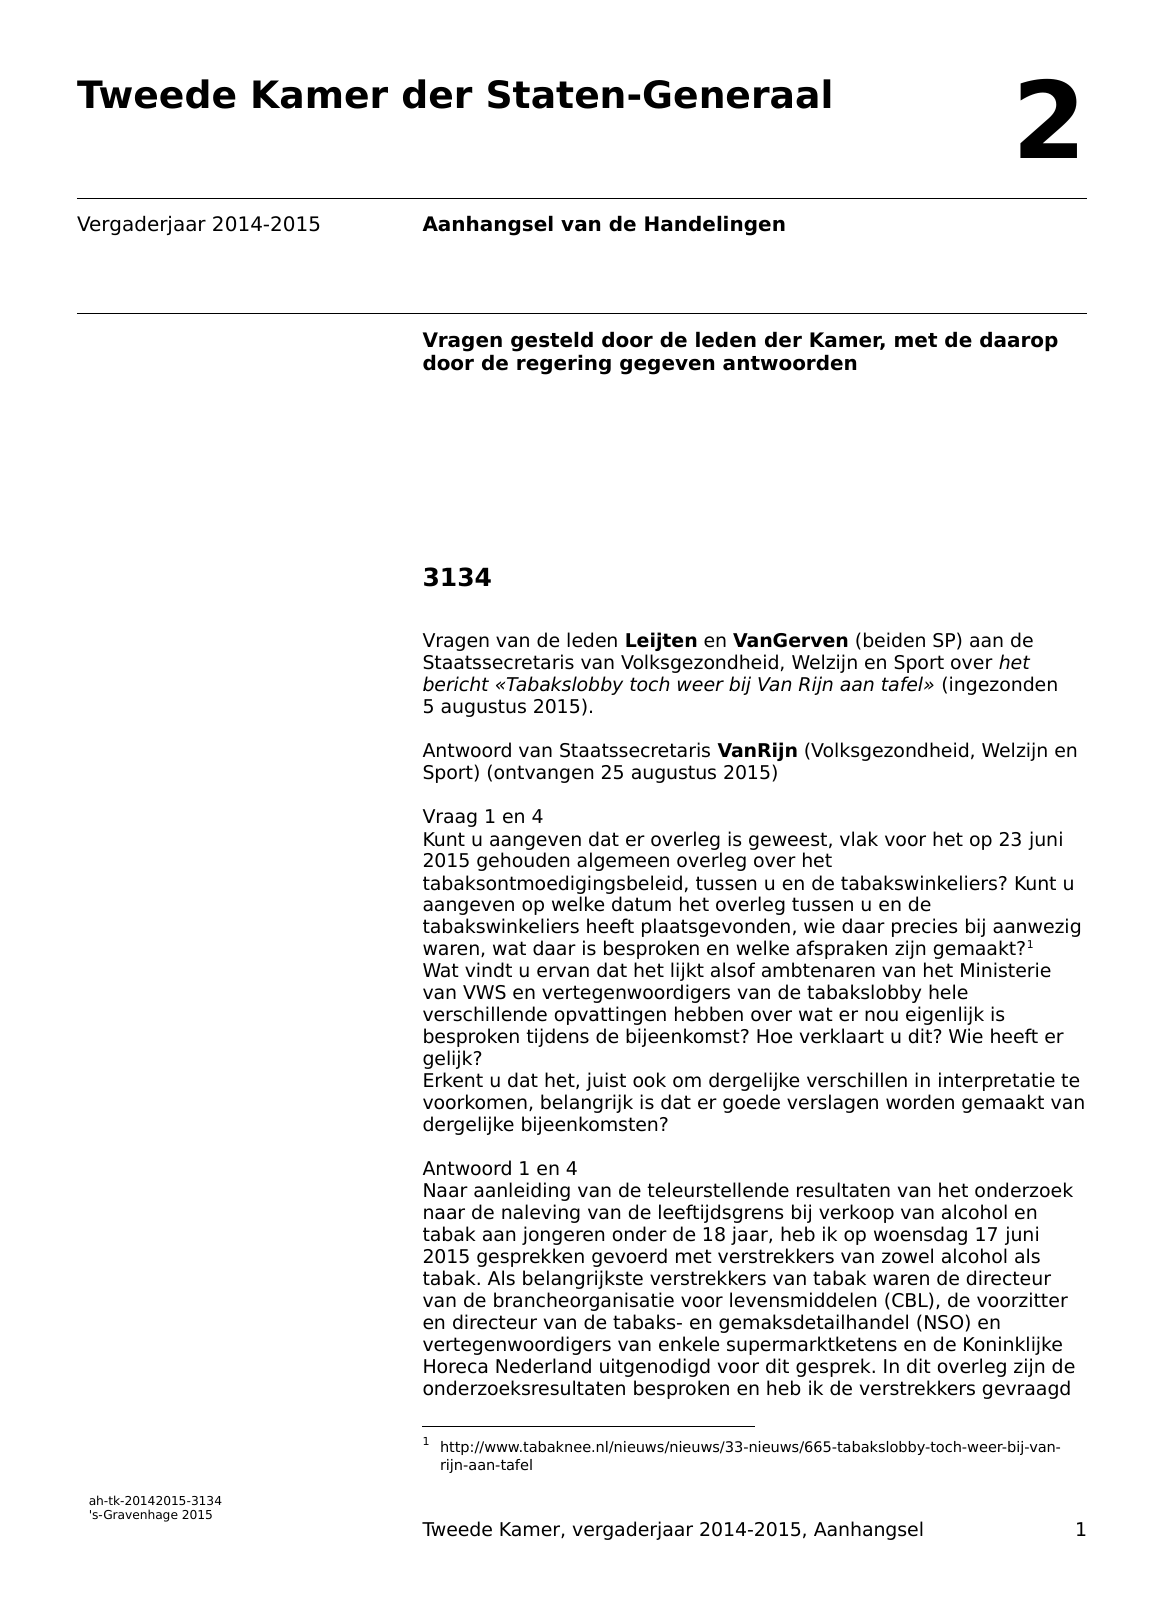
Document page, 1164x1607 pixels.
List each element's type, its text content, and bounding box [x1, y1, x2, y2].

text Naar aanleiding van de teleurstellende resultaten van het onderzoek naar de naleving van de leeftijdsgrens bij verkoop van alcohol en tabak aan jongeren onder de 18 jaar, heb ik op woensdag 17 juni 2015 gesprekken gevoerd met verstrekkers van zowel alcohol als tabak. Als belangrijkste verstrekkers van tabak waren de directeur van de brancheorganisatie voor levensmiddelen (CBL), de voorzitter en directeur van de tabaks- en gemaksdetailhandel (NSO) en vertegenwoordigers van enkele supermarktketens en de Koninklijke Horeca Nederland uitgenodigd voor dit gesprek. In dit overleg zijn de onderzoeksresultaten besproken en heb ik de verstrekkers gevraagd [422, 1180, 1087, 1400]
table_cell Aanhangsel van de Handelingen [422, 199, 1087, 313]
text Wat vindt u ervan dat het lijkt alsof ambtenaren van het Ministerie van VWS en vertegenwoordigers van de tabakslobby hele verschillende opvattingen hebben over wat er nou eigenlijk is besproken tijdens de bijeenkomst? Hoe verklaart u dit? Wie heeft er gelijk? [422, 960, 1087, 1070]
table_cell Vergaderjaar 2014-2015 [77, 199, 422, 313]
text http://www.tabaknee.nl/nieuws/nieuws/33-nieuws/665-tabakslobby-toch-weer-bij-van-rijn-aan-tafel [422, 1435, 1087, 1474]
text Antwoord van Staatssecretaris VanRijn (Volksgezondheid, Welzijn en Sport) (ontvangen 25 augustus 2015) [422, 740, 1087, 784]
text Antwoord 1 en 4 [422, 1158, 1087, 1180]
table_header Tweede Kamer der Staten-Generaal [77, 59, 886, 198]
table_header 2 [886, 59, 1087, 198]
text ah-tk-20142015-3134 [88, 1494, 323, 1508]
table_cell Vragen gesteld door de leden der Kamer, met de daarop door de regering gegeven antwoorden [422, 314, 1087, 375]
text Vragen van de leden Leijten en VanGerven (beiden SP) aan de Staatssecretaris van Volksgezondheid, Welzijn en Sport over het bericht «Tabakslobby toch weer bij Van Rijn aan tafel» (ingezonden 5 augustus 2015). [422, 630, 1087, 718]
text Erkent u dat het, juist ook om dergelijke verschillen in interpretatie te voorkomen, belangrijk is dat er goede verslagen worden gemaakt van dergelijke bijeenkomsten? [422, 1070, 1087, 1136]
text Kunt u aangeven dat er overleg is geweest, vlak voor het op 23 juni 2015 gehouden algemeen overleg over het tabaksontmoedigingsbeleid, tussen u en de tabakswinkeliers? Kunt u aangeven op welke datum het overleg tussen u en de tabakswinkeliers heeft plaatsgevonden, wie daar precies bij aanwezig waren, wat daar is besproken en welke afspraken zijn gemaakt? [422, 828, 1087, 960]
text 's-Gravenhage 2015 [88, 1508, 323, 1522]
text Vraag 1 en 4 [422, 806, 1087, 828]
text 3134 [422, 563, 1087, 592]
table_cell [77, 314, 422, 375]
